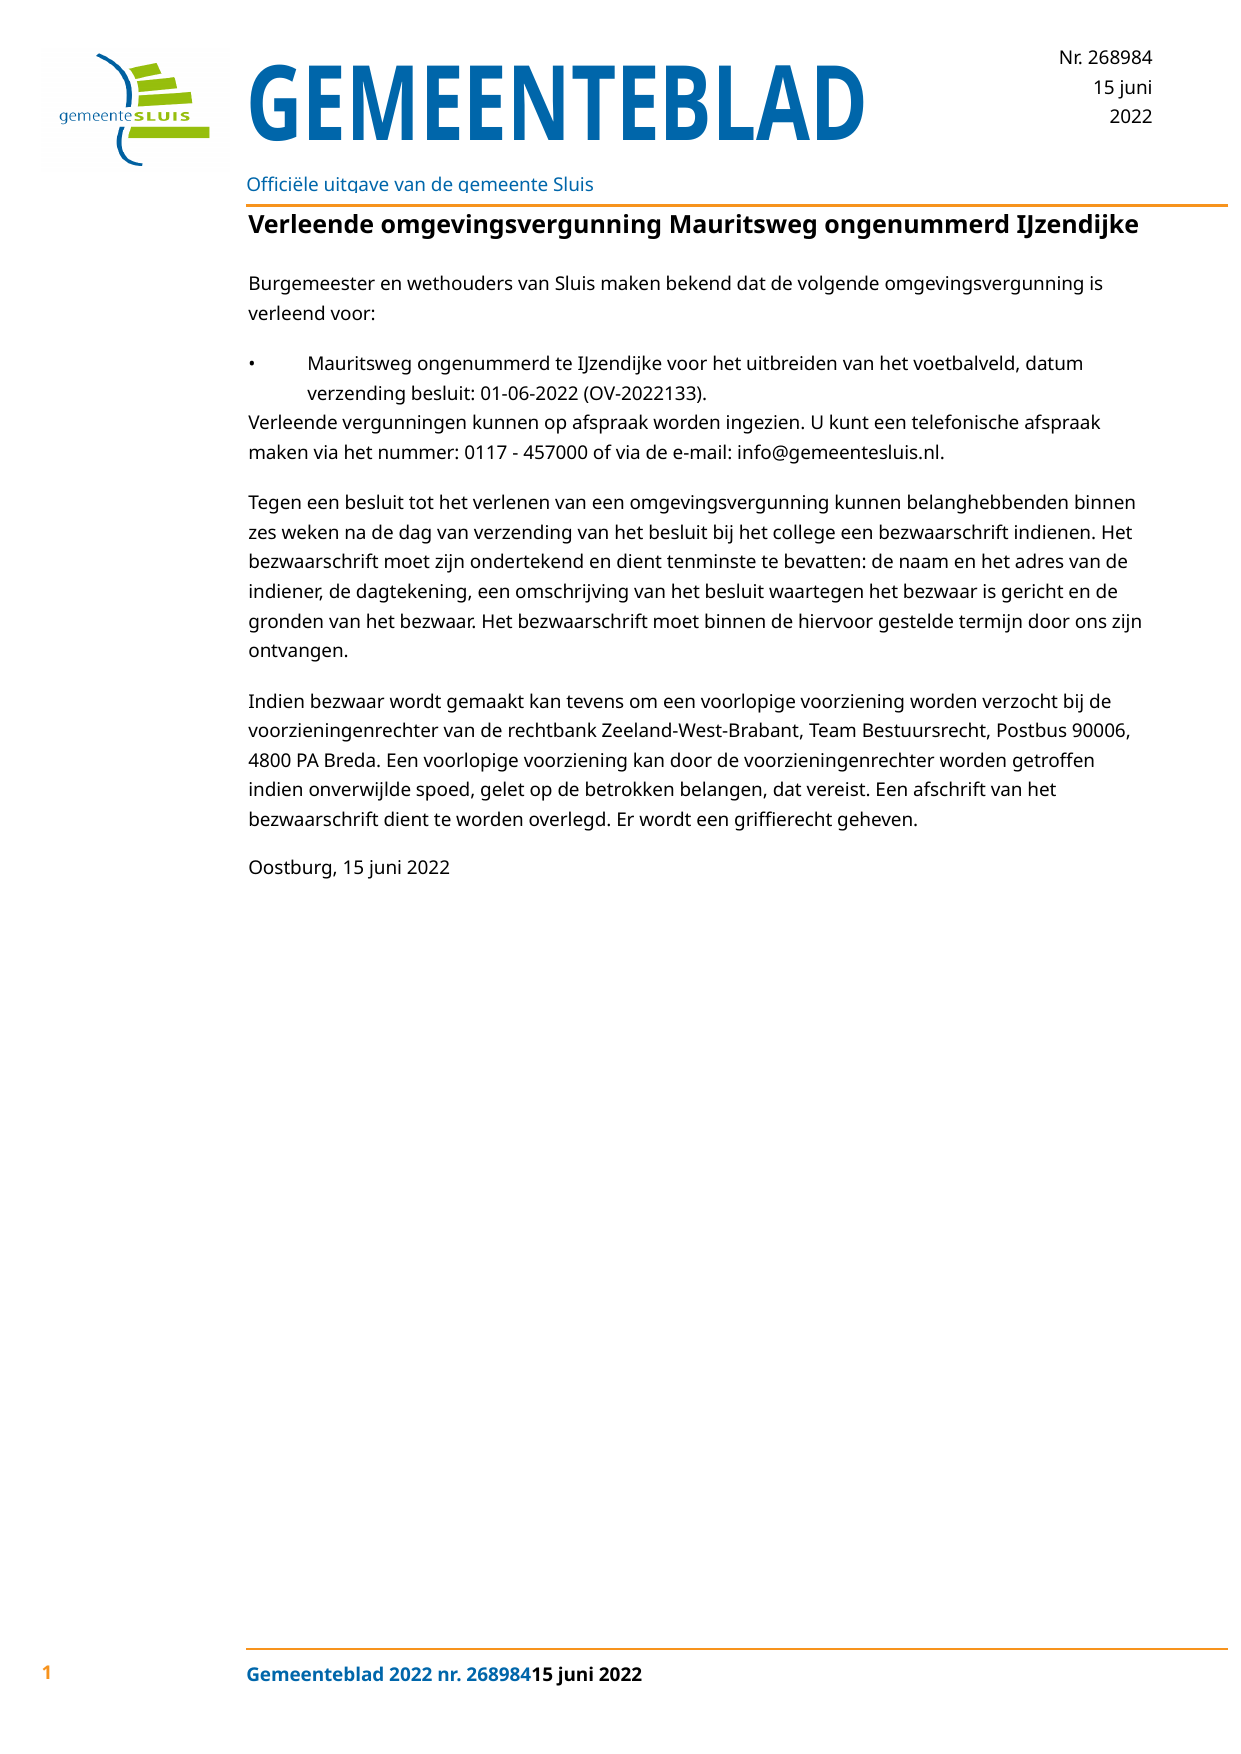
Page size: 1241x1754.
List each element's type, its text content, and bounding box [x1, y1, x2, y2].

list Mauritsweg ongenummerd te IJzendijke voor het uitbreiden van het voetbalveld, datum verzending besluit: 01-06-2022 (OV-2022133). [248, 350, 1152, 406]
text Burgemeester en wethouders van Sluis maken bekend dat de volgende omgevingsvergunning is verleend voor: [248, 270, 1152, 326]
text Indien bezwaar wordt gemaakt kan tevens om een voorlopige voorziening worden verzocht bij de voorzieningenrechter van de rechtbank Zeeland-West-Brabant, Team Bestuursrecht, Postbus 90006, 4800 PA Breda. Een voorlopige voorziening kan door de voorzieningenrechter worden getroffen indien onverwijlde spoed, gelet op de betrokken belangen, dat vereist. Een afschrift van het bezwaarschrift dient te worden overlegd. Er wordt een griffierecht geheven. [248, 688, 1152, 832]
text Verleende vergunningen kunnen op afspraak worden ingezien. U kunt een telefonische afspraak maken via het nummer: 0117 - 457000 of via de e-mail: info@gemeentesluis.nl. [248, 409, 1152, 465]
text Oostburg, 15 juni 2022 [248, 854, 1152, 880]
text Verleende omgevingsvergunning Mauritsweg ongenummerd IJzendijke [248, 207, 1152, 241]
text Tegen een besluit tot het verlenen van een omgevingsvergunning kunnen belanghebbenden binnen zes weken na de dag van verzending van het besluit bij het college een bezwaarschrift indienen. Het bezwaarschrift moet zijn ondertekend en dient tenminste te bevatten: de naam en het adres van de indiener, de dagtekening, een omschrijving van het besluit waartegen het bezwaar is gericht en de gronden van het bezwaar. Het bezwaarschrift moet binnen de hiervoor gestelde termijn door ons zijn ontvangen. [248, 489, 1152, 663]
picture [41, 47, 231, 172]
